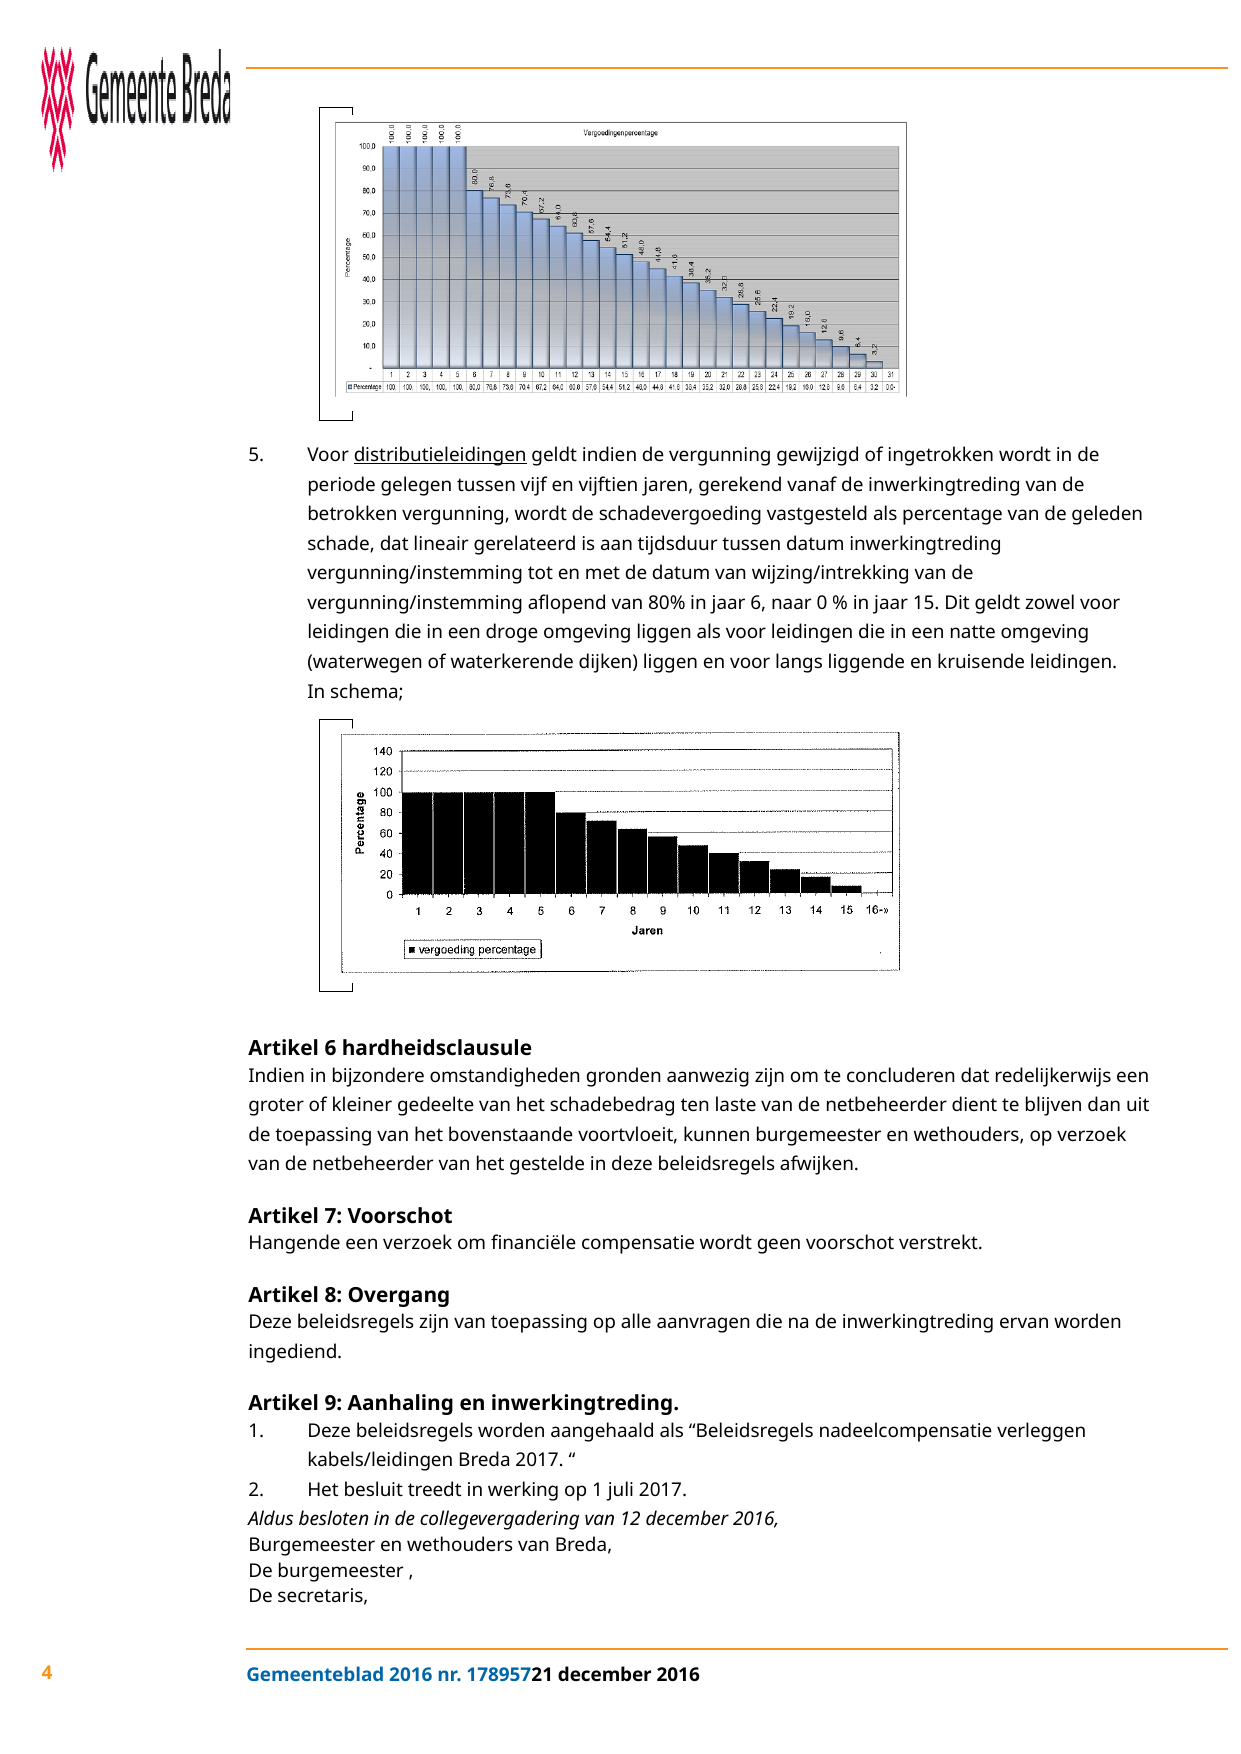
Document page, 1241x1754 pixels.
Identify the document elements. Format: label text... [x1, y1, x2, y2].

text Aldus besloten in de collegevergadering van 12 december 2016, [248, 1506, 1152, 1531]
list Het besluit treedt in werking op 1 juli 2017. [248, 1476, 1152, 1502]
list Voor distributieleidingen geldt indien de vergunning gewijzigd of ingetrokken wordt in de periode gelegen tussen vijf en vijftien jaren, gerekend vanaf de inwerkingtreding van de betrokken vergunning, wordt de schadevergoeding vastgesteld als percentage van de geleden schade, dat lineair gerelateerd is aan tijdsduur tussen datum inwerkingtreding vergunning/instemming tot en met de datum van wijzing/intrekking van de vergunning/instemming aflopend van 80% in jaar 6, naar 0 % in jaar 15. Dit geldt zowel voor leidingen die in een droge omgeving liggen als voor leidingen die in een natte omgeving (waterwegen of waterkerende dijken) liggen en voor langs liggende en kruisende leidingen. [248, 441, 1152, 674]
text Indien in bijzondere omstandigheden gronden aanwezig zijn om te concluderen dat redelijkerwijs een groter of kleiner gedeelte van het schadebedrag ten laste van de netbeheerder dient te blijven dan uit de toepassing van het bovenstaande voortvloeit, kunnen burgemeester en wethouders, op verzoek van de netbeheerder van het gestelde in deze beleidsregels afwijken. [248, 1062, 1152, 1176]
text Artikel 8: Overgang [248, 1280, 1152, 1308]
text Artikel 9: Aanhaling en inwerkingtreding. [248, 1388, 1152, 1417]
text De secretaris, [248, 1583, 1152, 1608]
text Deze beleidsregels zijn van toepassing op alle aanvragen die na de inwerkingtreding ervan worden ingediend. [248, 1308, 1152, 1364]
text Hangende een verzoek om financiële compensatie wordt geen voorschot verstrekt. [248, 1229, 1152, 1255]
list Deze beleidsregels worden aangehaald als “Beleidsregels nadeelcompensatie verleggen kabels/leidingen Breda 2017. “ [248, 1417, 1152, 1472]
picture [41, 47, 231, 172]
text Artikel 7: Voorschot [248, 1201, 1152, 1229]
text Burgemeester en wethouders van Breda, [248, 1531, 1152, 1557]
picture [327, 728, 919, 983]
text De burgemeester , [248, 1557, 1152, 1583]
text Artikel 6 hardheidsclausule [248, 1033, 1152, 1062]
list In schema; [248, 678, 1152, 704]
picture [327, 115, 919, 411]
